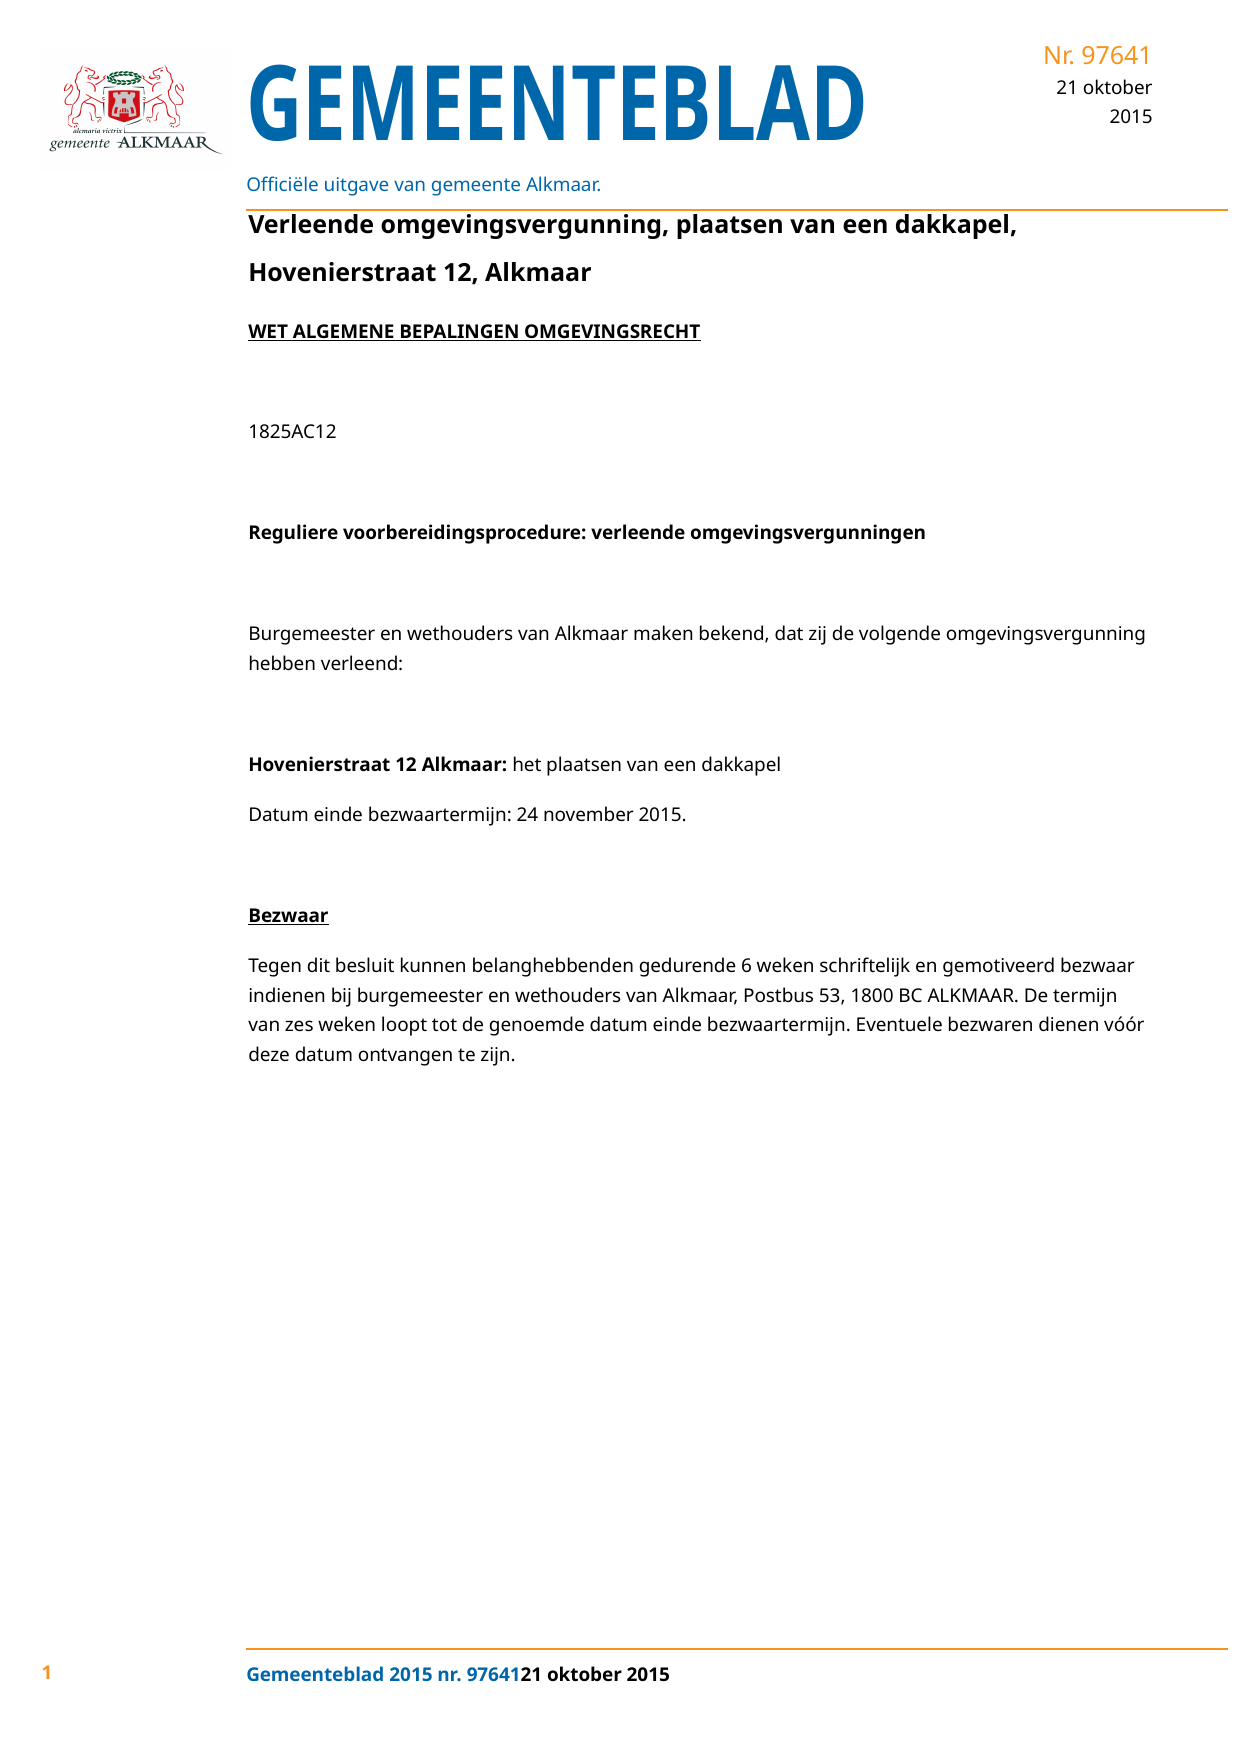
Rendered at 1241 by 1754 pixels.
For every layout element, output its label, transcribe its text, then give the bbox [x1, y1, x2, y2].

text Datum einde bezwaartermijn: 24 november 2015. [248, 801, 1152, 827]
text Tegen dit besluit kunnen belanghebbenden gedurende 6 weken schriftelijk en gemotiveerd bezwaar indienen bij burgemeester en wethouders van Alkmaar, Postbus 53, 1800 BC ALKMAAR. De termijn van zes weken loopt tot de genoemde datum einde bezwaartermijn. Eventuele bezwaren dienen vóór deze datum ontvangen te zijn. [248, 952, 1152, 1067]
text 1825AC12 [248, 419, 1152, 444]
text Bezwaar [248, 902, 1152, 928]
text WET ALGEMENE BEPALINGEN OMGEVINGSRECHT [248, 318, 1152, 344]
text Reguliere voorbereidingsprocedure: verleende omgevingsvergunningen [248, 519, 1152, 545]
picture [41, 47, 231, 172]
text Hovenierstraat 12 Alkmaar: het plaatsen van een dakkapel [248, 751, 1152, 777]
text Burgemeester en wethouders van Alkmaar maken bekend, dat zij de volgende omgevingsvergunning hebben verleend: [248, 620, 1152, 676]
text Verleende omgevingsvergunning, plaatsen van een dakkapel, Hovenierstraat 12, Alkmaar [248, 211, 1152, 288]
